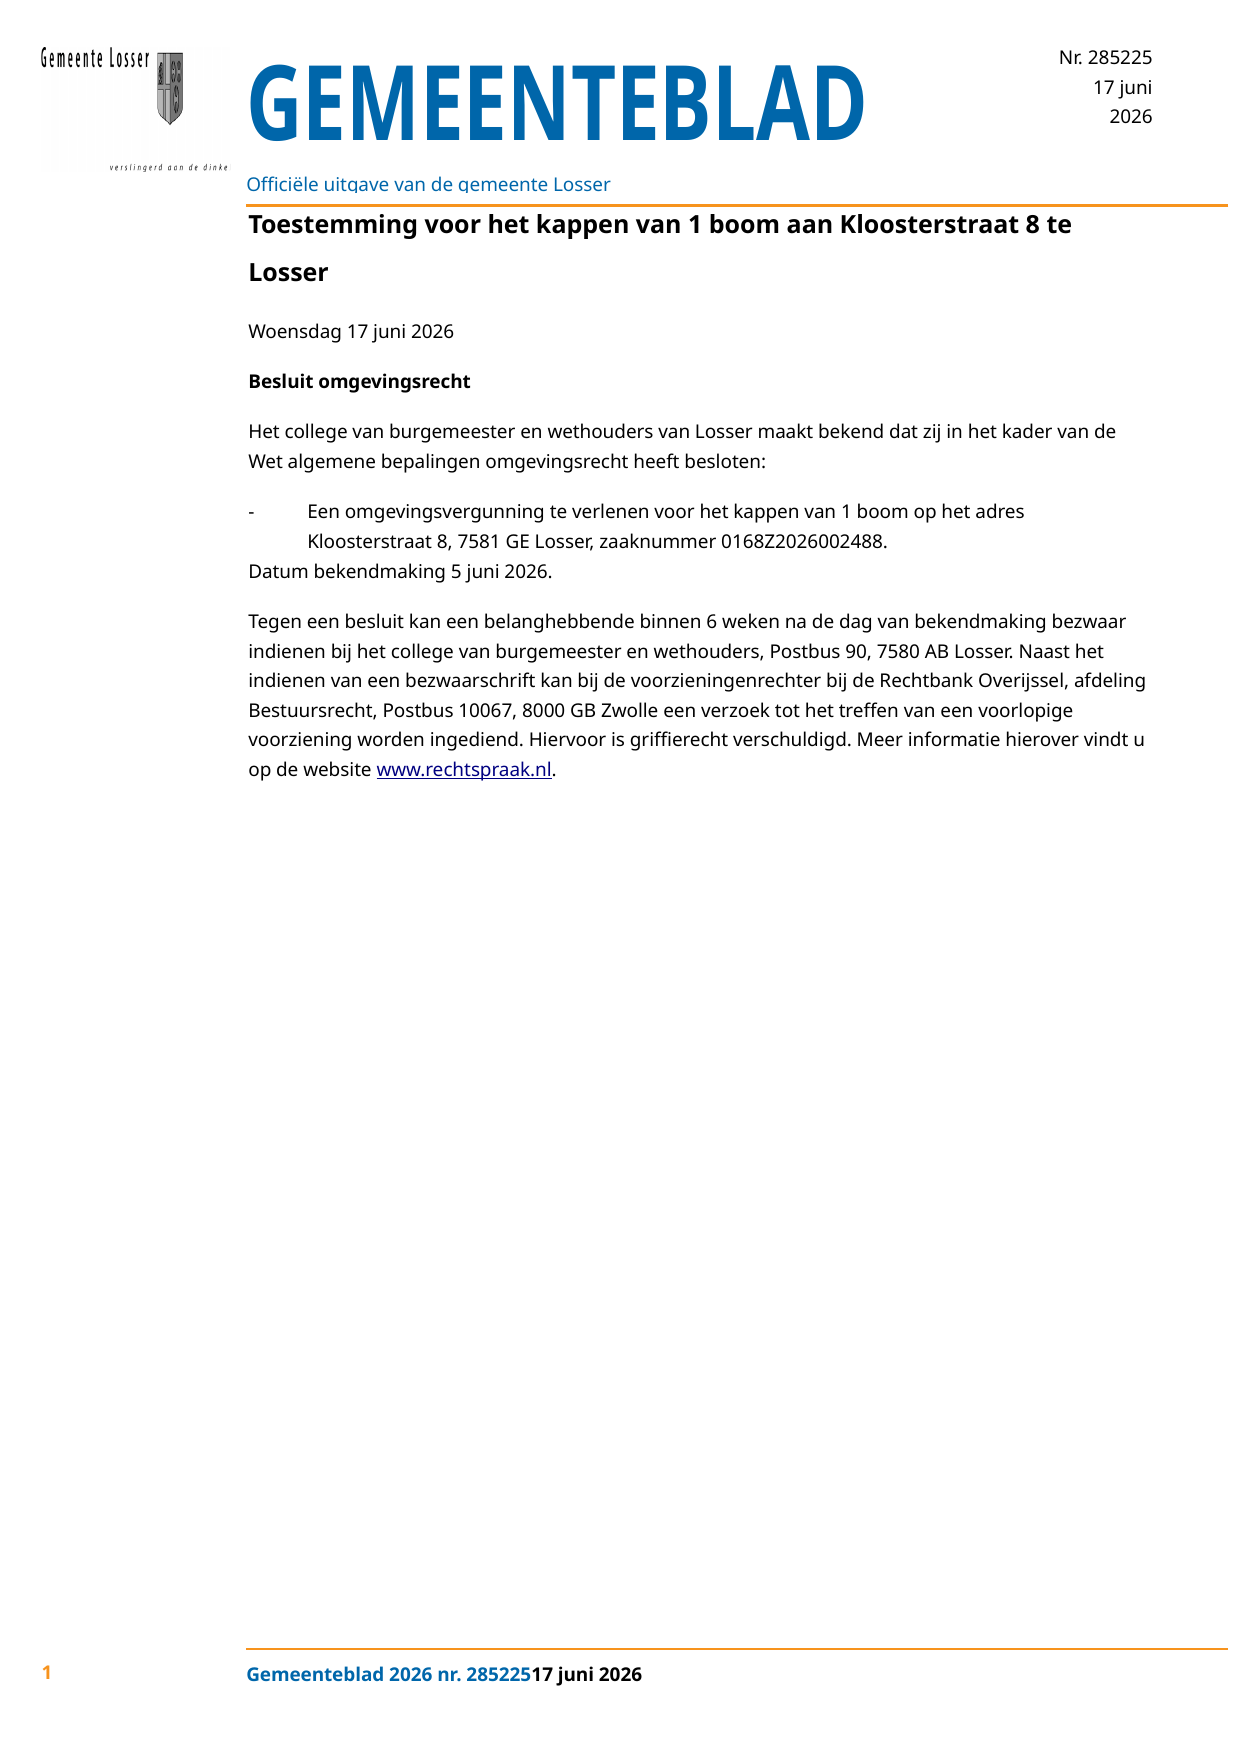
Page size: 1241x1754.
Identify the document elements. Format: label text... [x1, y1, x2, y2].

text Het college van burgemeester en wethouders van Losser maakt bekend dat zij in het kader van de Wet algemene bepalingen omgevingsrecht heeft besloten: [248, 419, 1152, 474]
text Datum bekendmaking 5 juni 2026. [248, 558, 1152, 584]
text Toestemming voor het kappen van 1 boom aan Kloosterstraat 8 te Losser [248, 207, 1152, 288]
list Een omgevingsvergunning te verlenen voor het kappen van 1 boom op het adres Kloosterstraat 8, 7581 GE Losser, zaaknummer 0168Z2026002488. [248, 499, 1152, 554]
text Besluit omgevingsrecht [248, 368, 1152, 394]
text Tegen een besluit kan een belanghebbende binnen 6 weken na de dag van bekendmaking bezwaar indienen bij het college van burgemeester en wethouders, Postbus 90, 7580 AB Losser. Naast het indienen van een bezwaarschrift kan bij de voorzieningenrechter bij de Rechtbank Overijssel, afdeling Bestuursrecht, Postbus 10067, 8000 GB Zwolle een verzoek tot het treffen van een voorlopige voorziening worden ingediend. Hiervoor is griffierecht verschuldigd. Meer informatie hierover vindt u op de website www.rechtspraak.nl. [248, 608, 1152, 782]
text Woensdag 17 juni 2026 [248, 318, 1152, 344]
picture [41, 47, 231, 172]
